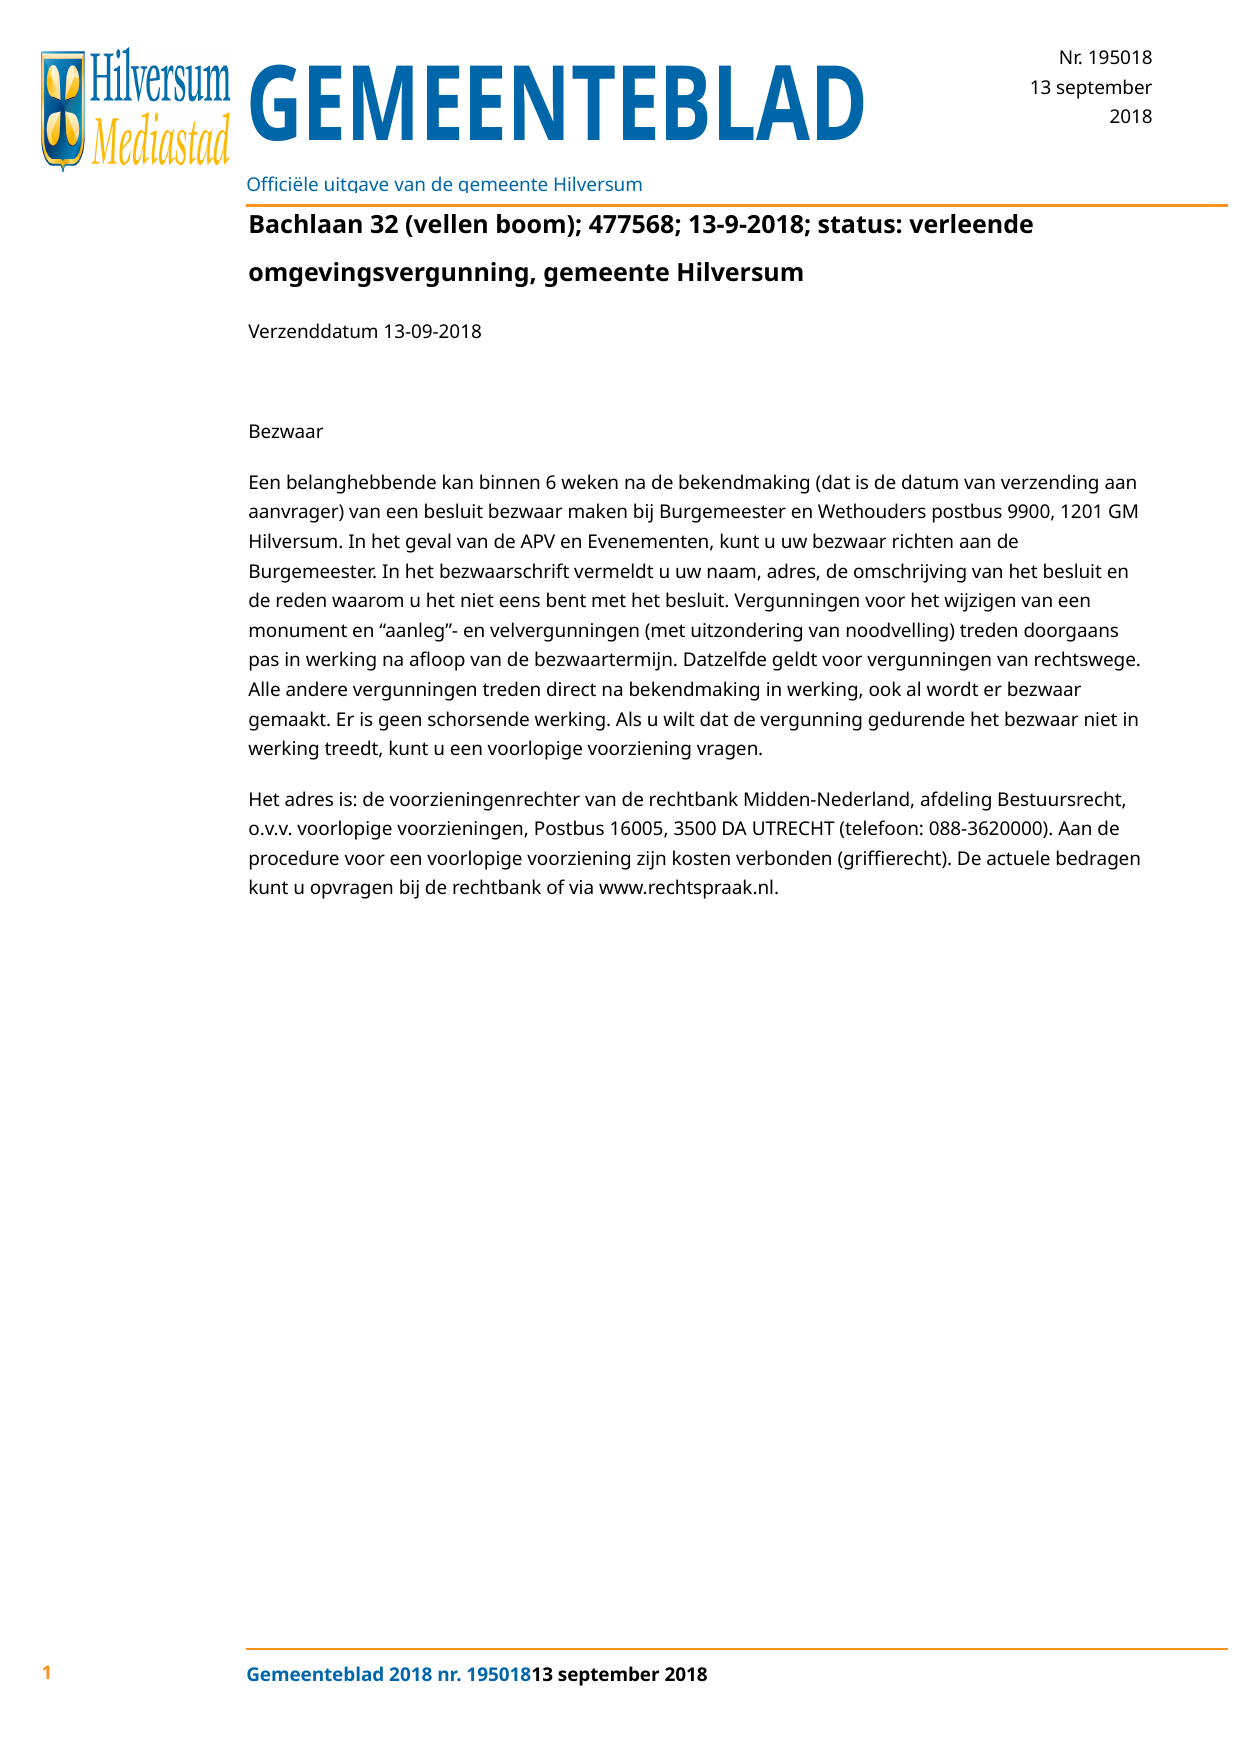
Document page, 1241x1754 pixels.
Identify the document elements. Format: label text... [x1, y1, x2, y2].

text Verzenddatum 13-09-2018 [248, 318, 1152, 344]
picture [41, 47, 231, 172]
text Het adres is: de voorzieningenrechter van de rechtbank Midden-Nederland, afdeling Bestuursrecht, o.v.v. voorlopige voorzieningen, Postbus 16005, 3500 DA UTRECHT (telefoon: 088-3620000). Aan de procedure voor een voorlopige voorziening zijn kosten verbonden (griffierecht). De actuele bedragen kunt u opvragen bij de rechtbank of via www.rechtspraak.nl. [248, 786, 1152, 900]
text Bachlaan 32 (vellen boom); 477568; 13-9-2018; status: verleende omgevingsvergunning, gemeente Hilversum [248, 207, 1152, 288]
text Bezwaar [248, 419, 1152, 444]
text Een belanghebbende kan binnen 6 weken na de bekendmaking (dat is de datum van verzending aan aanvrager) van een besluit bezwaar maken bij Burgemeester en Wethouders postbus 9900, 1201 GM Hilversum. In het geval van de APV en Evenementen, kunt u uw bezwaar richten aan de Burgemeester. In het bezwaarschrift vermeldt u uw naam, adres, de omschrijving van het besluit en de reden waarom u het niet eens bent met het besluit. Vergunningen voor het wijzigen van een monument en “aanleg”- en velvergunningen (met uitzondering van noodvelling) treden doorgaans pas in werking na afloop van de bezwaartermijn. Datzelfde geldt voor vergunningen van rechtswege. Alle andere vergunningen treden direct na bekendmaking in werking, ook al wordt er bezwaar gemaakt. Er is geen schorsende werking. Als u wilt dat de vergunning gedurende het bezwaar niet in werking treedt, kunt u een voorlopige voorziening vragen. [248, 469, 1152, 761]
